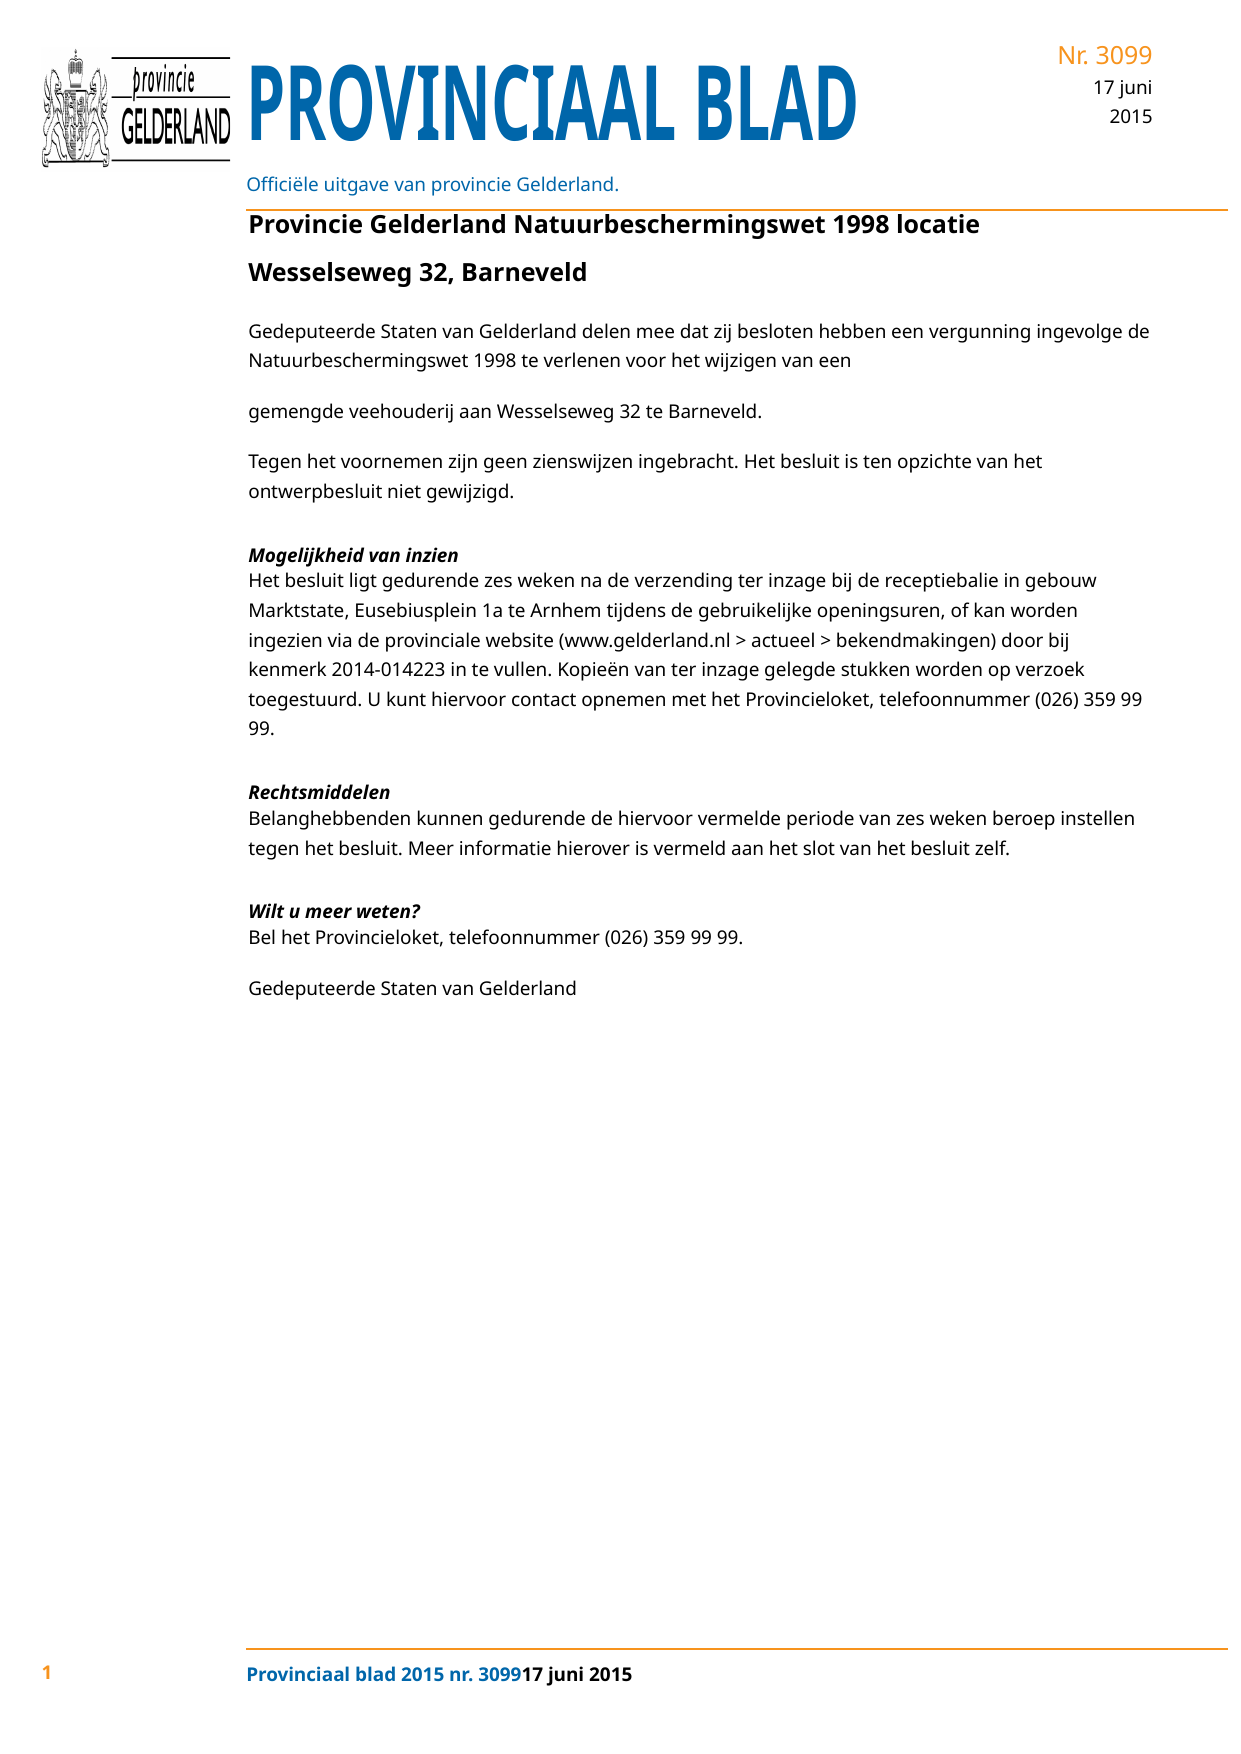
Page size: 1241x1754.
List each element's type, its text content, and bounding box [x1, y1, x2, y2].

text gemengde veehouderij aan Wesselseweg 32 te Barneveld. [248, 398, 1152, 424]
text Het besluit ligt gedurende zes weken na de verzending ter inzage bij de receptiebalie in gebouw Marktstate, Eusebiusplein 1a te Arnhem tijdens de gebruikelijke openingsuren, of kan worden ingezien via de provinciale website (www.gelderland.nl > actueel > bekendmakingen) door bij kenmerk 2014-014223 in te vullen. Kopieën van ter inzage gelegde stukken worden op verzoek toegestuurd. U kunt hiervoor contact opnemen met het Provincieloket, telefoonnummer (026) 359 99 99. [248, 568, 1152, 741]
text Mogelijkheid van inzien [248, 542, 1152, 568]
text Bel het Provincieloket, telefoonnummer (026) 359 99 99. [248, 924, 1152, 950]
text Gedeputeerde Staten van Gelderland delen mee dat zij besloten hebben een vergunning ingevolge de Natuurbeschermingswet 1998 te verlenen voor het wijzigen van een [248, 318, 1152, 373]
text Provincie Gelderland Natuurbeschermingswet 1998 locatie Wesselseweg 32, Barneveld [248, 211, 1152, 288]
text Belanghebbenden kunnen gedurende de hiervoor vermelde periode van zes weken beroep instellen tegen het besluit. Meer informatie hierover is vermeld aan het slot van het besluit zelf. [248, 805, 1152, 861]
text Tegen het voornemen zijn geen zienswijzen ingebracht. Het besluit is ten opzichte van het ontwerpbesluit niet gewijzigd. [248, 448, 1152, 504]
text Gedeputeerde Staten van Gelderland [248, 975, 1152, 1001]
text Wilt u meer weten? [248, 899, 1152, 924]
text Rechtsmiddelen [248, 779, 1152, 805]
picture [41, 47, 231, 172]
